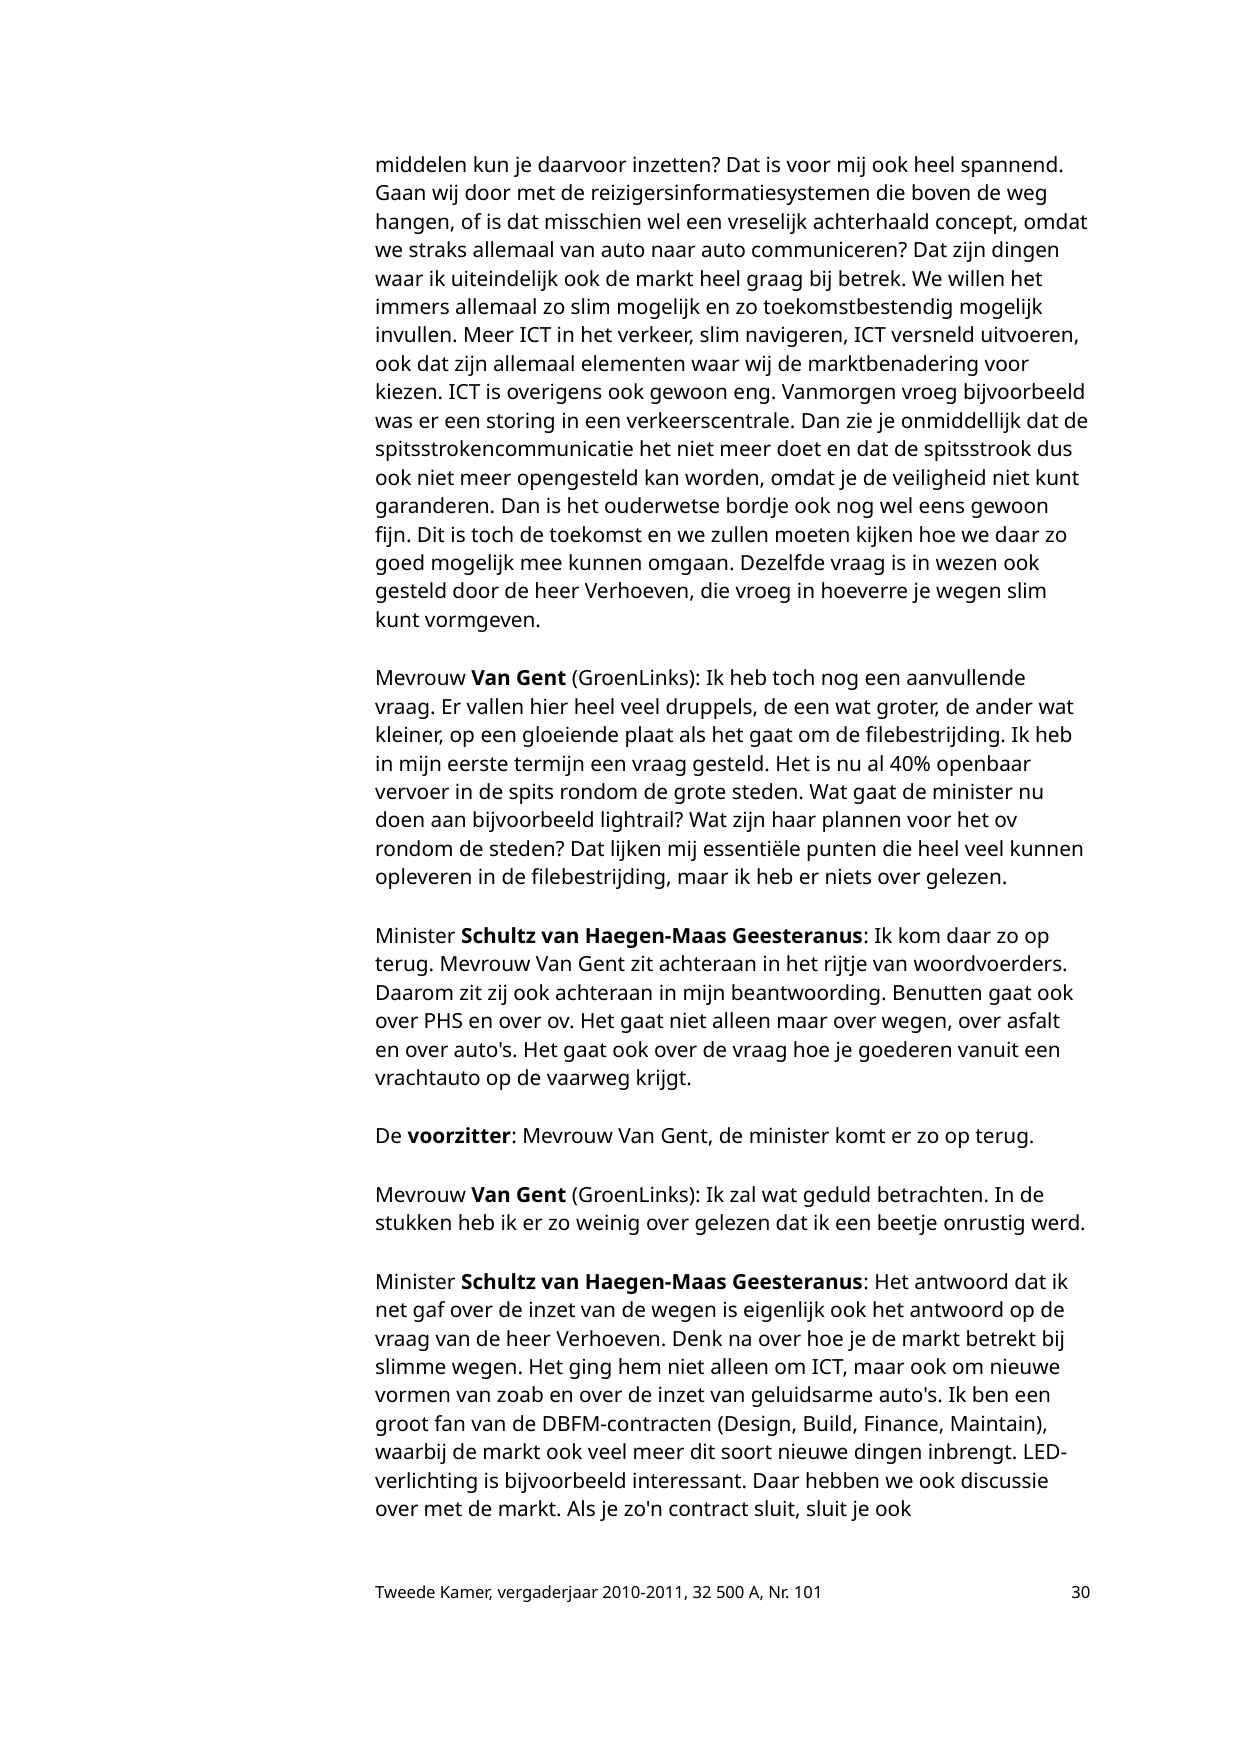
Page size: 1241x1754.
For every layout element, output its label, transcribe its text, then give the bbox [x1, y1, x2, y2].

text Mevrouw Van Gent (GroenLinks): Ik zal wat geduld betrachten. In de stukken heb ik er zo weinig over gelezen dat ik een beetje onrustig werd. [375, 1180, 1090, 1237]
text Minister Schultz van Haegen-Maas Geesteranus: Het antwoord dat ik net gaf over de inzet van de wegen is eigenlijk ook het antwoord op de vraag van de heer Verhoeven. Denk na over hoe je de markt betrekt bij slimme wegen. Het ging hem niet alleen om ICT, maar ook om nieuwe vormen van zoab en over de inzet van geluidsarme auto's. Ik ben een groot fan van de DBFM-contracten (Design, Build, Finance, Maintain), waarbij de markt ook veel meer dit soort nieuwe dingen inbrengt. LED-verlichting is bijvoorbeeld interessant. Daar hebben we ook discussie over met de markt. Als je zo'n contract sluit, sluit je ook [375, 1267, 1090, 1523]
text Mevrouw Van Gent (GroenLinks): Ik heb toch nog een aanvullende vraag. Er vallen hier heel veel druppels, de een wat groter, de ander wat kleiner, op een gloeiende plaat als het gaat om de filebestrijding. Ik heb in mijn eerste termijn een vraag gesteld. Het is nu al 40% openbaar vervoer in de spits rondom de grote steden. Wat gaat de minister nu doen aan bijvoorbeeld lightrail? Wat zijn haar plannen voor het ov rondom de steden? Dat lijken mij essentiële punten die heel veel kunnen opleveren in de filebestrijding, maar ik heb er niets over gelezen. [375, 663, 1090, 891]
text De voorzitter: Mevrouw Van Gent, de minister komt er zo op terug. [375, 1122, 1090, 1150]
text Minister Schultz van Haegen-Maas Geesteranus: Ik kom daar zo op terug. Mevrouw Van Gent zit achteraan in het rijtje van woordvoerders. Daarom zit zij ook achteraan in mijn beantwoording. Benutten gaat ook over PHS en over ov. Het gaat niet alleen maar over wegen, over asfalt en over auto's. Het gaat ook over de vraag hoe je goederen vanuit een vrachtauto op de vaarweg krijgt. [375, 921, 1090, 1092]
text middelen kun je daarvoor inzetten? Dat is voor mij ook heel spannend. Gaan wij door met de reizigersinformatiesystemen die boven de weg hangen, of is dat misschien wel een vreselijk achterhaald concept, omdat we straks allemaal van auto naar auto communiceren? Dat zijn dingen waar ik uiteindelijk ook de markt heel graag bij betrek. We willen het immers allemaal zo slim mogelijk en zo toekomstbestendig mogelijk invullen. Meer ICT in het verkeer, slim navigeren, ICT versneld uitvoeren, ook dat zijn allemaal elementen waar wij de marktbenadering voor kiezen. ICT is overigens ook gewoon eng. Vanmorgen vroeg bijvoorbeeld was er een storing in een verkeerscentrale. Dan zie je onmiddellijk dat de spitsstrokencommunicatie het niet meer doet en dat de spitsstrook dus ook niet meer opengesteld kan worden, omdat je de veiligheid niet kunt garanderen. Dan is het ouderwetse bordje ook nog wel eens gewoon fijn. Dit is toch de toekomst en we zullen moeten kijken hoe we daar zo goed mogelijk mee kunnen omgaan. Dezelfde vraag is in wezen ook gesteld door de heer Verhoeven, die vroeg in hoeverre je wegen slim kunt vormgeven. [375, 150, 1090, 633]
